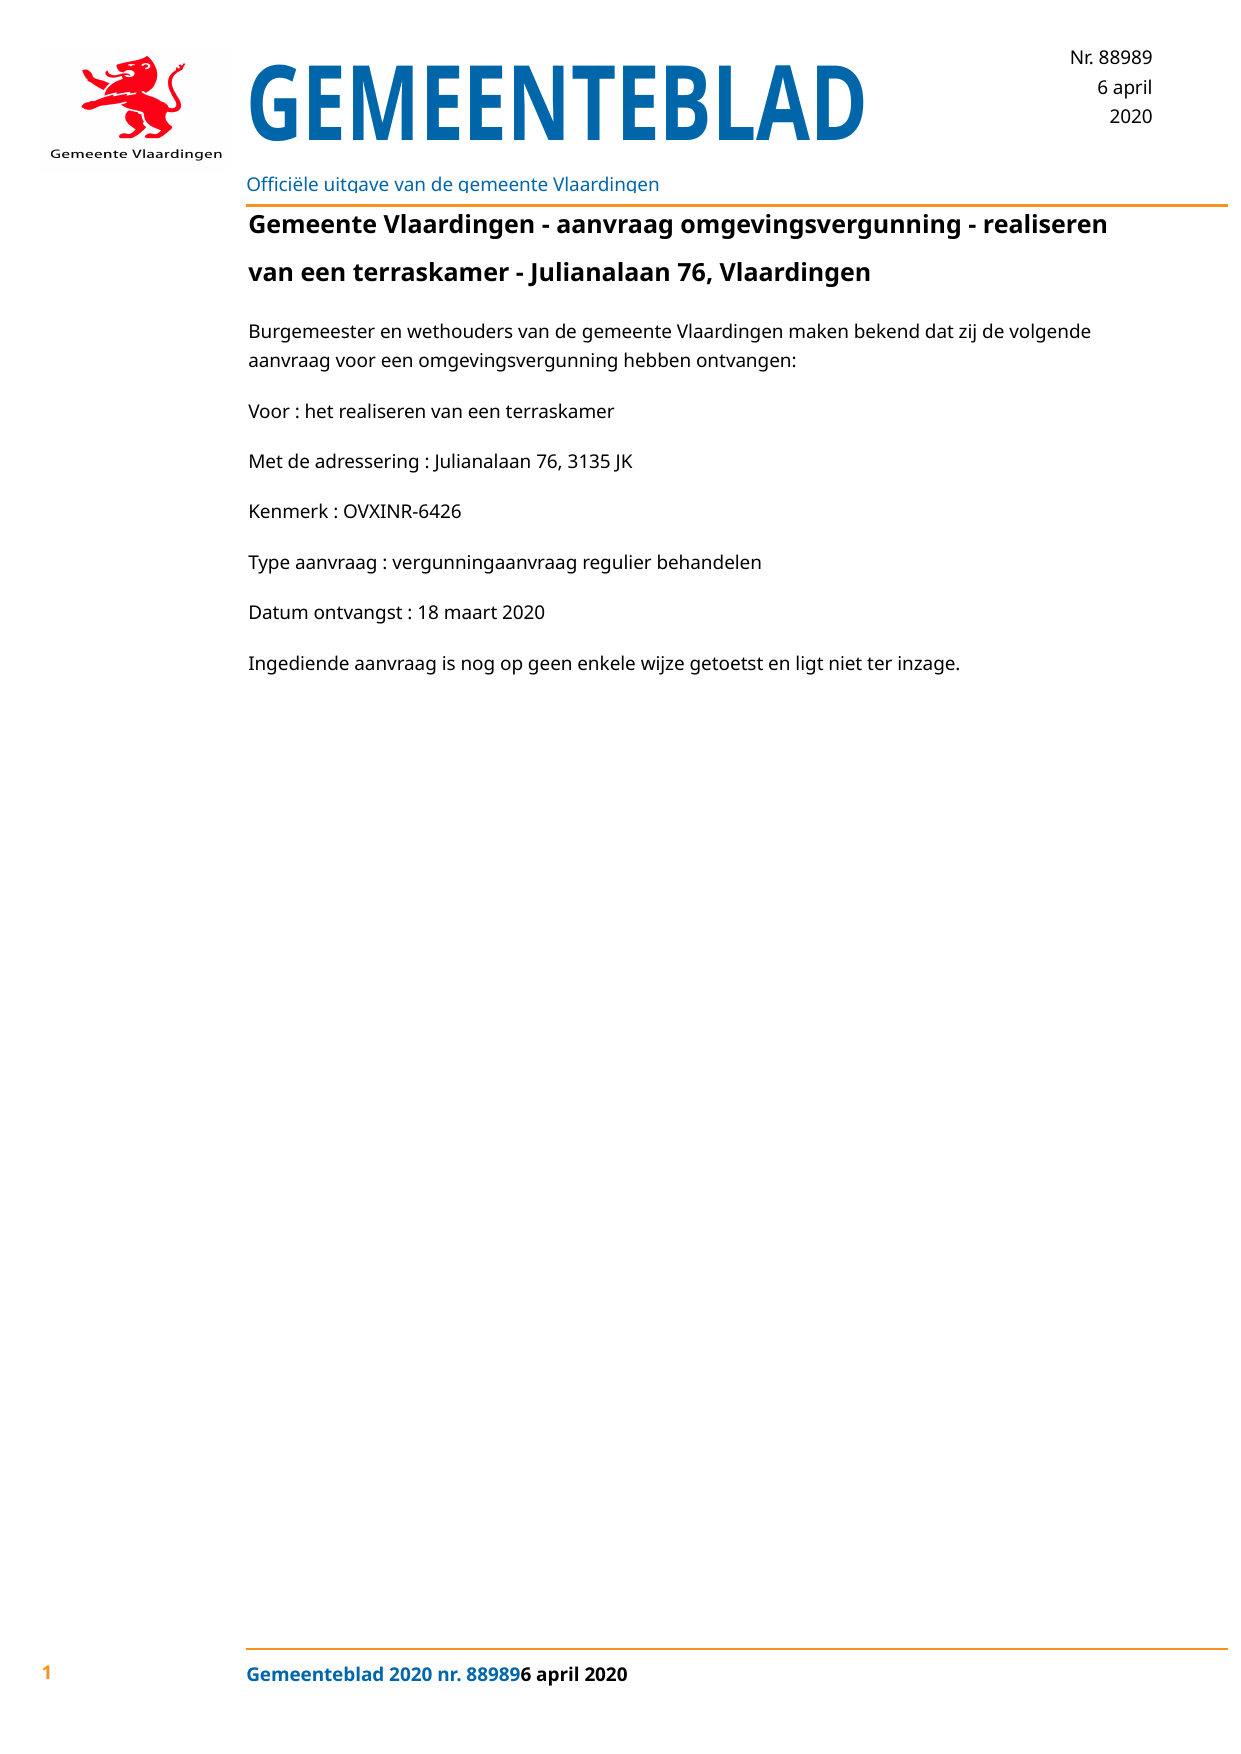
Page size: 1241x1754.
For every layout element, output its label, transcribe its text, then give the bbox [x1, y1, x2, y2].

text Kenmerk : OVXINR-6426 [248, 499, 1152, 524]
text Datum ontvangst : 18 maart 2020 [248, 599, 1152, 625]
text Gemeente Vlaardingen - aanvraag omgevingsvergunning - realiseren van een terraskamer - Julianalaan 76, Vlaardingen [248, 207, 1152, 288]
picture [41, 47, 231, 172]
text Ingediende aanvraag is nog op geen enkele wijze getoetst en ligt niet ter inzage. [248, 650, 1152, 676]
text Met de adressering : Julianalaan 76, 3135 JK [248, 448, 1152, 474]
text Voor : het realiseren van een terraskamer [248, 398, 1152, 424]
text Type aanvraag : vergunningaanvraag regulier behandelen [248, 549, 1152, 575]
text Burgemeester en wethouders van de gemeente Vlaardingen maken bekend dat zij de volgende aanvraag voor een omgevingsvergunning hebben ontvangen: [248, 318, 1152, 373]
